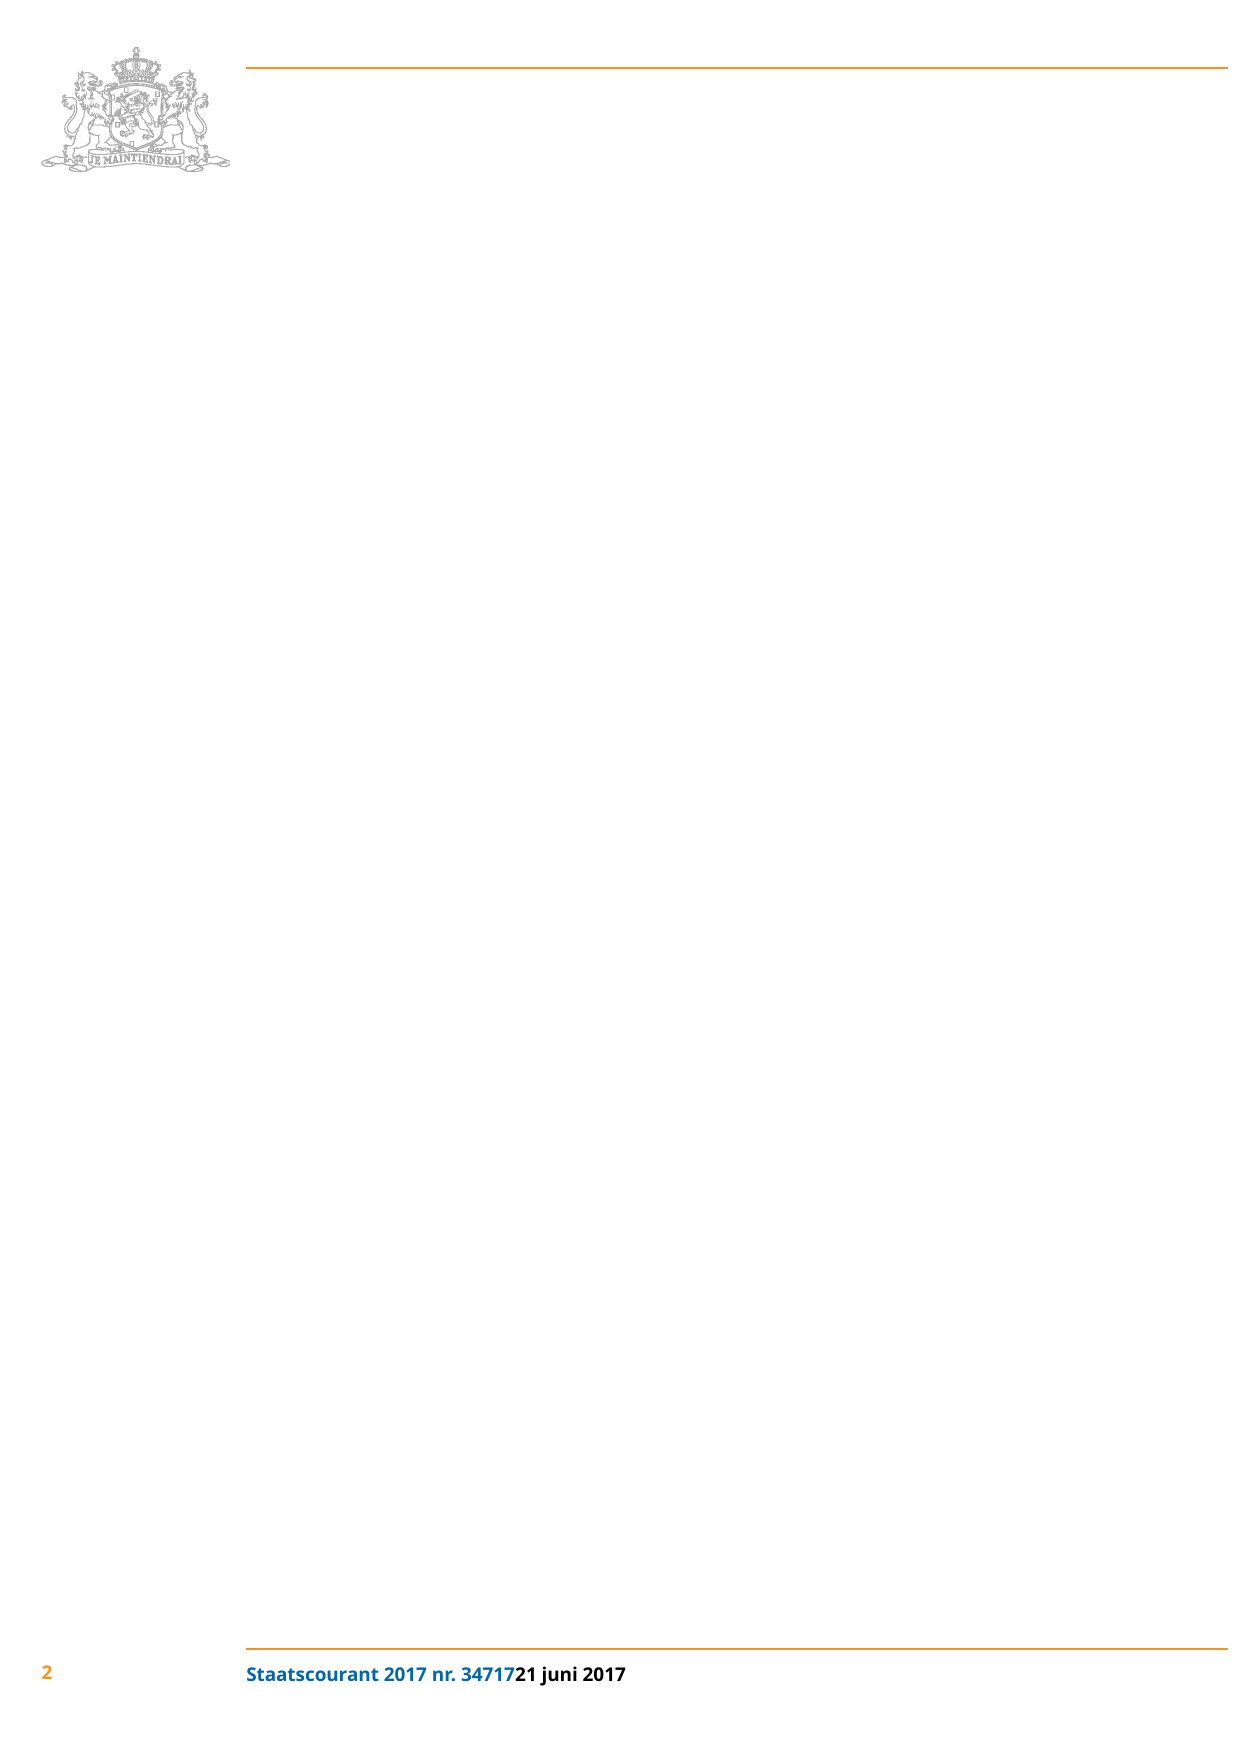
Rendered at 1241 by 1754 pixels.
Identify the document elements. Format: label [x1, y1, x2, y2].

picture [41, 47, 231, 172]
